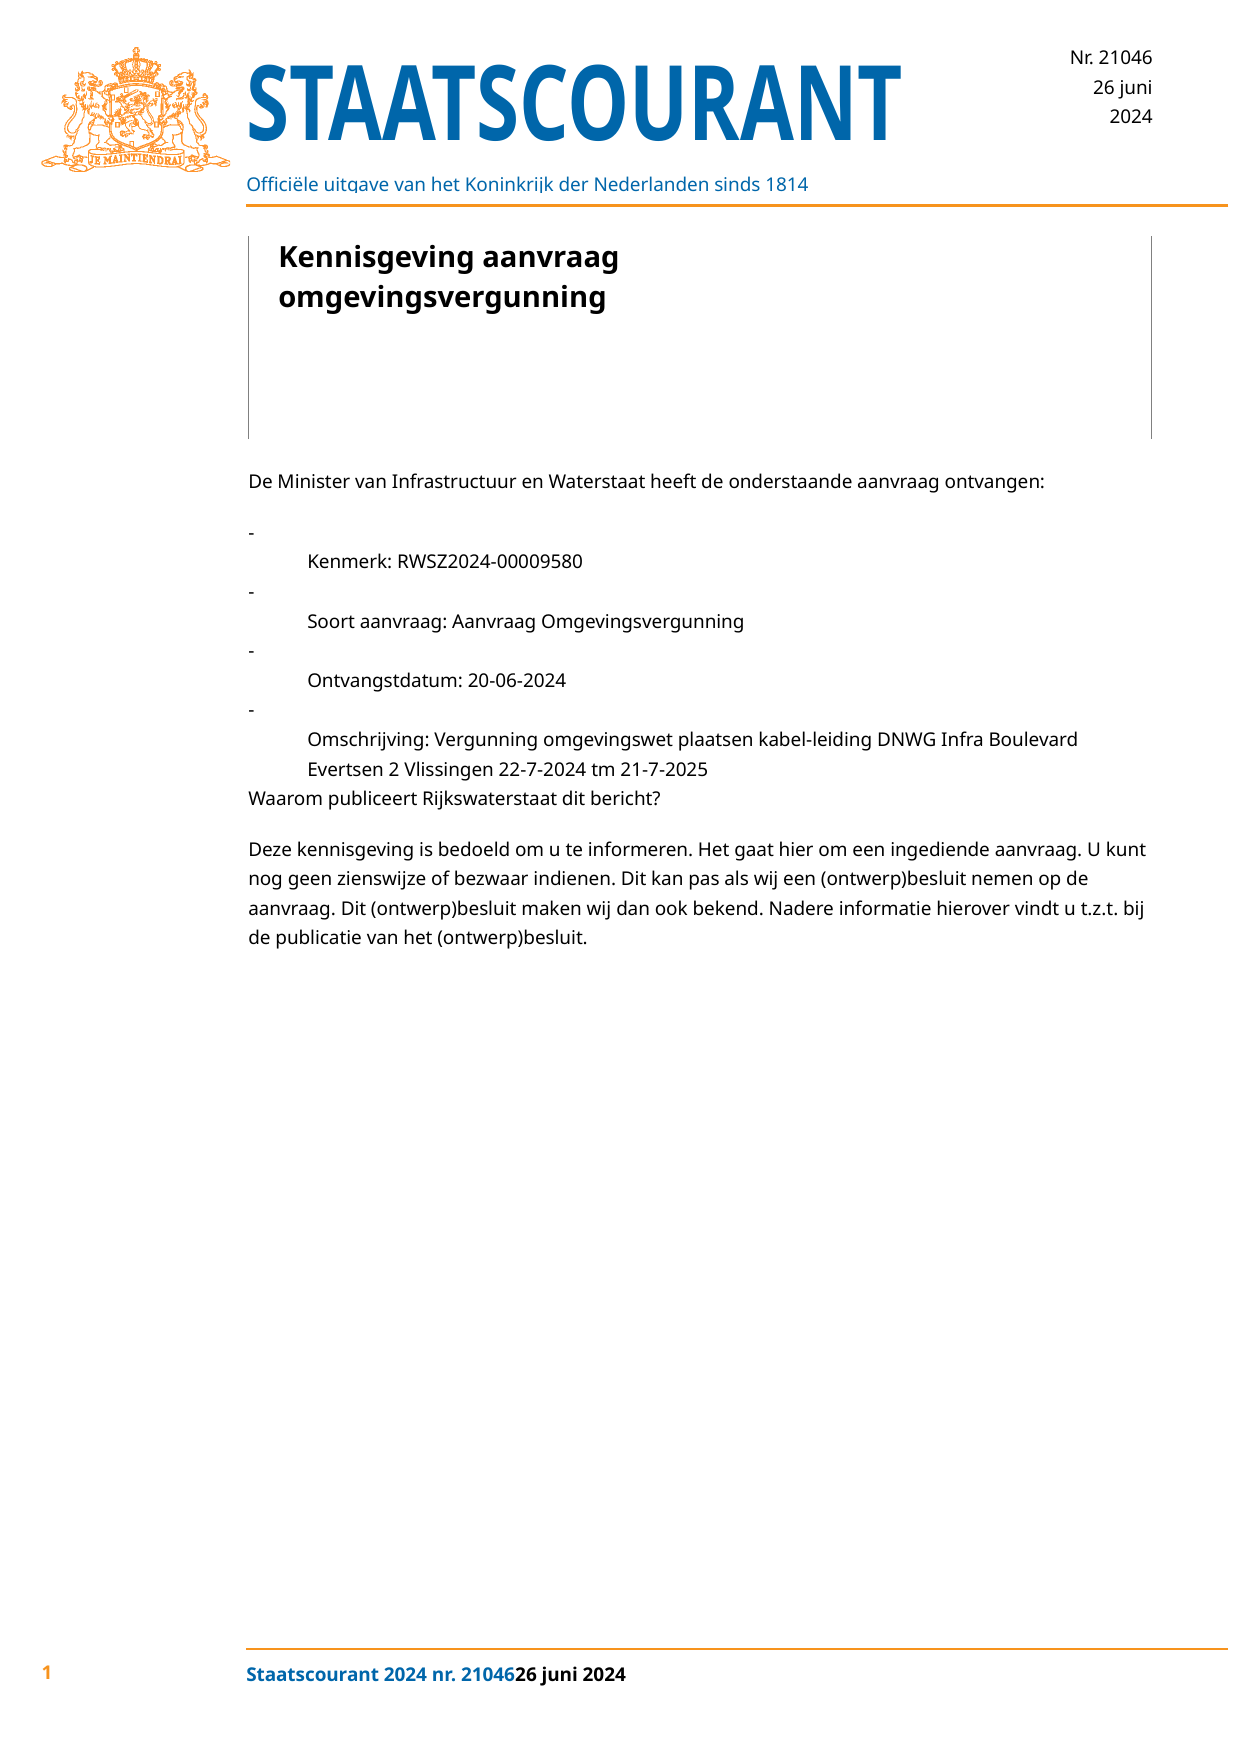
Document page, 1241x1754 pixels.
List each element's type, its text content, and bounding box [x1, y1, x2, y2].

list Omschrijving: Vergunning omgevingswet plaatsen kabel-leiding DNWG Infra Boulevard Evertsen 2 Vlissingen 22-7-2024 tm 21-7-2025 [248, 726, 1152, 781]
text Waarom publiceert Rijkswaterstaat dit bericht? [248, 785, 1152, 811]
list Soort aanvraag: Aanvraag Omgevingsvergunning [248, 608, 1152, 633]
table_header Kennisgeving aanvraag omgevingsvergunning [249, 236, 850, 439]
picture [41, 47, 231, 172]
table_header [850, 414, 1151, 439]
text Deze kennisgeving is bedoeld om u te informeren. Het gaat hier om een ingediende aanvraag. U kunt nog geen zienswijze of bezwaar indienen. Dit kan pas als wij een (ontwerp)besluit nemen op de aanvraag. Dit (ontwerp)besluit maken wij dan ook bekend. Nadere informatie hierover vindt u t.z.t. bij de publicatie van het (ontwerp)besluit. [248, 836, 1152, 950]
list Ontvangstdatum: 20-06-2024 [248, 667, 1152, 693]
picture [912, 236, 1090, 414]
table_header [1090, 236, 1151, 413]
table_header [850, 236, 912, 413]
list Kenmerk: RWSZ2024-00009580 [248, 549, 1152, 574]
text De Minister van Infrastructuur en Waterstaat heeft de onderstaande aanvraag ontvangen: [248, 469, 1152, 494]
